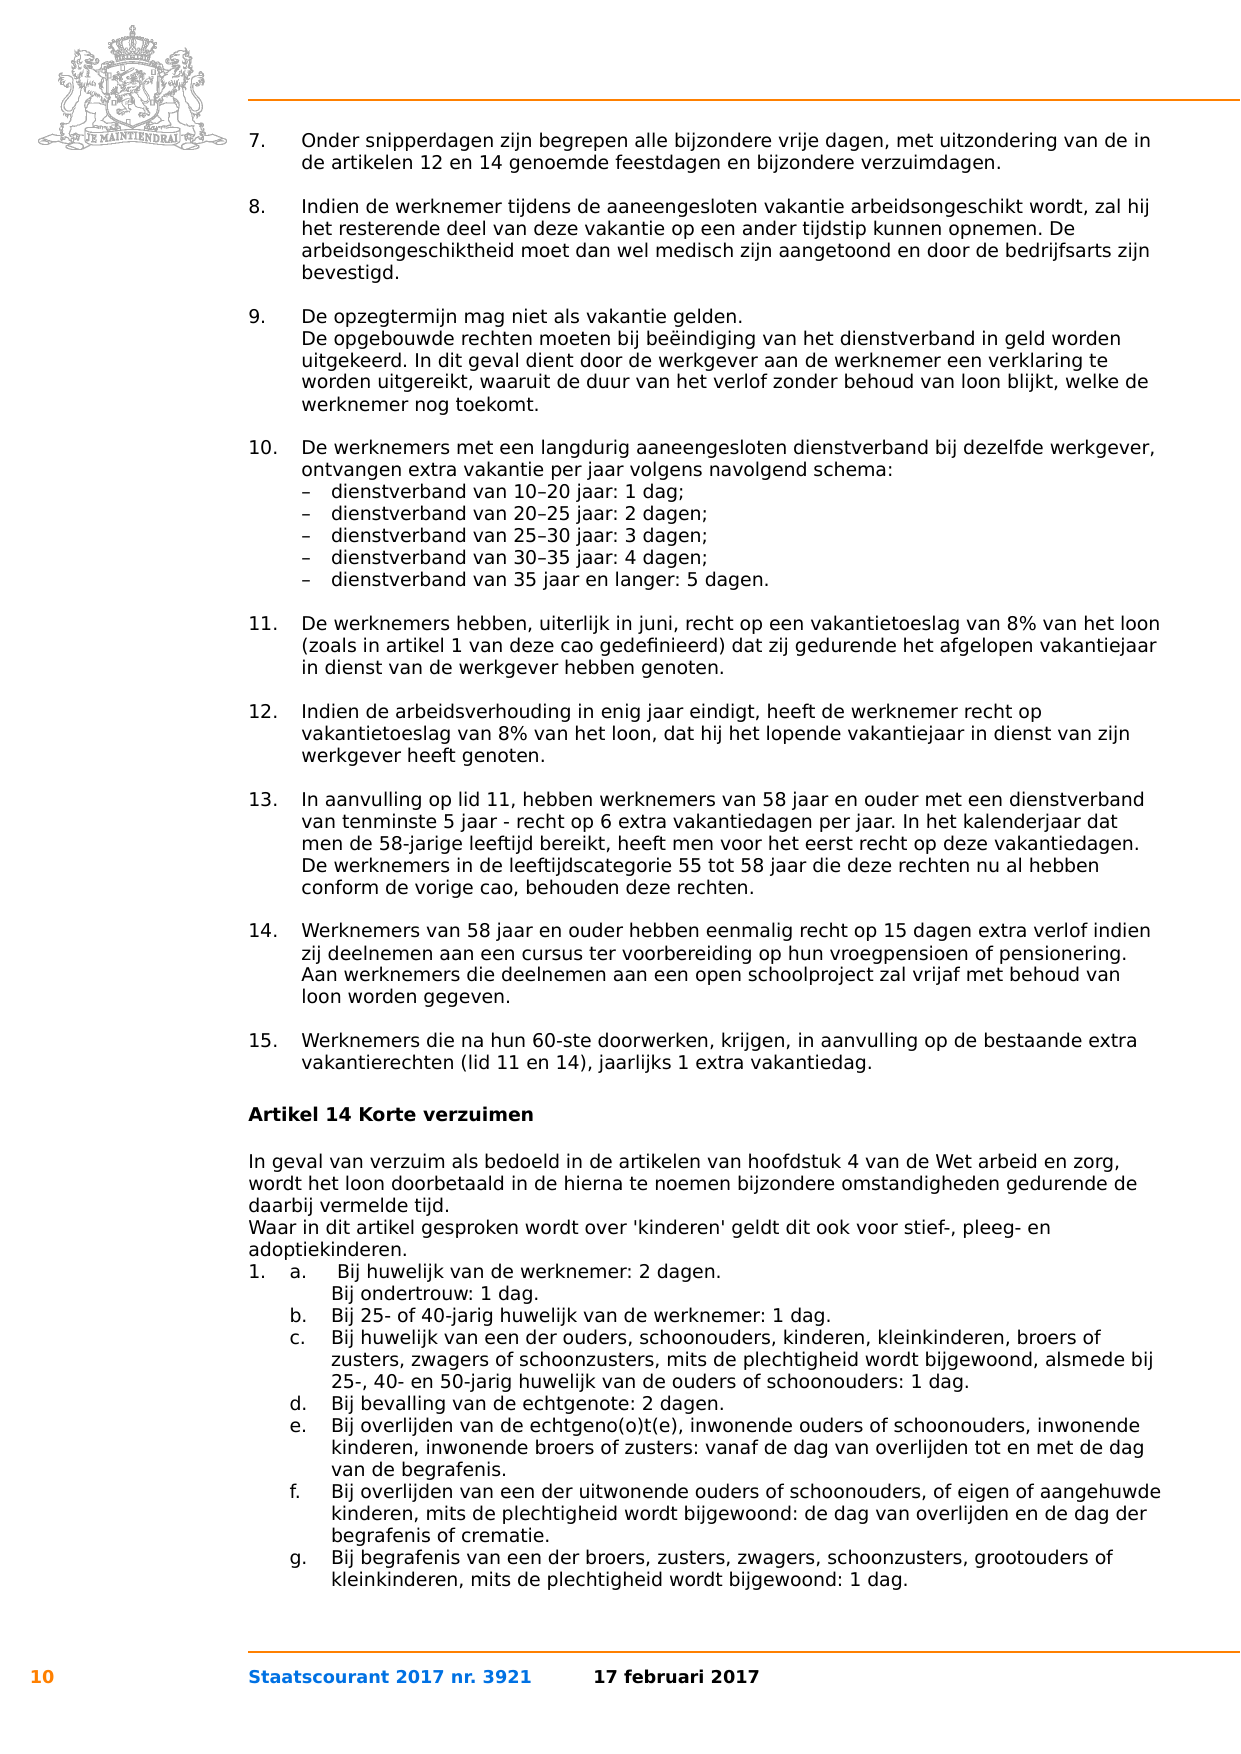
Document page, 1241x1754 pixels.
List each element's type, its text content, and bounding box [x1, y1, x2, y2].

text 8. Indien de werknemer tijdens de aaneengesloten vakantie arbeidsongeschikt wordt, zal hij het resterende deel van deze vakantie op een ander tijdstip kunnen opnemen. De arbeidsongeschiktheid moet dan wel medisch zijn aangetoond en door de bedrijfsarts zijn bevestigd. [248, 196, 1163, 284]
text De opgebouwde rechten moeten bij beëindiging van het dienstverband in geld worden uitgekeerd. In dit geval dient door de werkgever aan de werknemer een verklaring te worden uitgereikt, waaruit de duur van het verlof zonder behoud van loon blijkt, welke de werknemer nog toekomt. [301, 327, 1163, 415]
text – dienstverband van 10–20 jaar: 1 dag; [301, 481, 1163, 503]
text g. Bij begrafenis van een der broers, zusters, zwagers, schoonzusters, grootouders of kleinkinderen, mits de plechtigheid wordt bijgewoond: 1 dag. [289, 1547, 1163, 1591]
text 15. Werknemers die na hun 60-ste doorwerken, krijgen, in aanvulling op de bestaande extra vakantierechten (lid 11 en 14), jaarlijks 1 extra vakantiedag. [248, 1030, 1163, 1074]
text 13. In aanvulling op lid 11, hebben werknemers van 58 jaar en ouder met een dienstverband van tenminste 5 jaar - recht op 6 extra vakantiedagen per jaar. In het kalenderjaar dat men de 58-jarige leeftijd bereikt, heeft men voor het eerst recht op deze vakantiedagen. De werknemers in de leeftijdscategorie 55 tot 58 jaar die deze rechten nu al hebben conform de vorige cao, behouden deze rechten. [248, 789, 1163, 898]
text 9. De opzegtermijn mag niet als vakantie gelden. [248, 306, 1163, 327]
text 7. Onder snipperdagen zijn begrepen alle bijzondere vrije dagen, met uitzondering van de in de artikelen 12 en 14 genoemde feestdagen en bijzondere verzuimdagen. [248, 130, 1163, 174]
text – dienstverband van 20–25 jaar: 2 dagen; [301, 503, 1163, 525]
text 14. Werknemers van 58 jaar en ouder hebben eenmalig recht op 15 dagen extra verlof indien zij deelnemen aan een cursus ter voorbereiding op hun vroegpensioen of pensionering. Aan werknemers die deelnemen aan een open schoolproject zal vrijaf met behoud van loon worden gegeven. [248, 920, 1163, 1008]
subtitle Artikel 14 Korte verzuimen [248, 1104, 1163, 1126]
text Waar in dit artikel gesproken wordt over 'kinderen' geldt dit ook voor stief-, pleeg- en adoptiekinderen. [248, 1217, 1163, 1261]
text c. Bij huwelijk van een der ouders, schoonouders, kinderen, kleinkinderen, broers of zusters, zwagers of schoonzusters, mits de plechtigheid wordt bijgewoond, alsmede bij 25-, 40- en 50-jarig huwelijk van de ouders of schoonouders: 1 dag. [289, 1327, 1163, 1393]
text Bij ondertrouw: 1 dag. [331, 1283, 1163, 1305]
text 11. De werknemers hebben, uiterlijk in juni, recht op een vakantietoeslag van 8% van het loon (zoals in artikel 1 van deze cao gedefinieerd) dat zij gedurende het afgelopen vakantiejaar in dienst van de werkgever hebben genoten. [248, 613, 1163, 679]
text 10. De werknemers met een langdurig aaneengesloten dienstverband bij dezelfde werkgever, ontvangen extra vakantie per jaar volgens navolgend schema: [248, 437, 1163, 481]
text – dienstverband van 25–30 jaar: 3 dagen; [301, 525, 1163, 547]
picture [38, 25, 227, 150]
text – dienstverband van 30–35 jaar: 4 dagen; [301, 547, 1163, 569]
text e. Bij overlijden van de echtgeno(o)t(e), inwonende ouders of schoonouders, inwonende kinderen, inwonende broers of zusters: vanaf de dag van overlijden tot en met de dag van de begrafenis. [289, 1415, 1163, 1481]
text f. Bij overlijden van een der uitwonende ouders of schoonouders, of eigen of aangehuwde kinderen, mits de plechtigheid wordt bijgewoond: de dag van overlijden en de dag der begrafenis of crematie. [289, 1481, 1163, 1547]
text b. Bij 25- of 40-jarig huwelijk van de werknemer: 1 dag. [289, 1305, 1163, 1327]
text d. Bij bevalling van de echtgenote: 2 dagen. [289, 1393, 1163, 1415]
text In geval van verzuim als bedoeld in de artikelen van hoofdstuk 4 van de Wet arbeid en zorg, wordt het loon doorbetaald in de hierna te noemen bijzondere omstandigheden gedurende de daarbij vermelde tijd. [248, 1151, 1163, 1217]
text – dienstverband van 35 jaar en langer: 5 dagen. [301, 569, 1163, 591]
text 1. a. Bij huwelijk van de werknemer: 2 dagen. [248, 1261, 1163, 1283]
text 12. Indien de arbeidsverhouding in enig jaar eindigt, heeft de werknemer recht op vakantietoeslag van 8% van het loon, dat hij het lopende vakantiejaar in dienst van zijn werkgever heeft genoten. [248, 701, 1163, 767]
